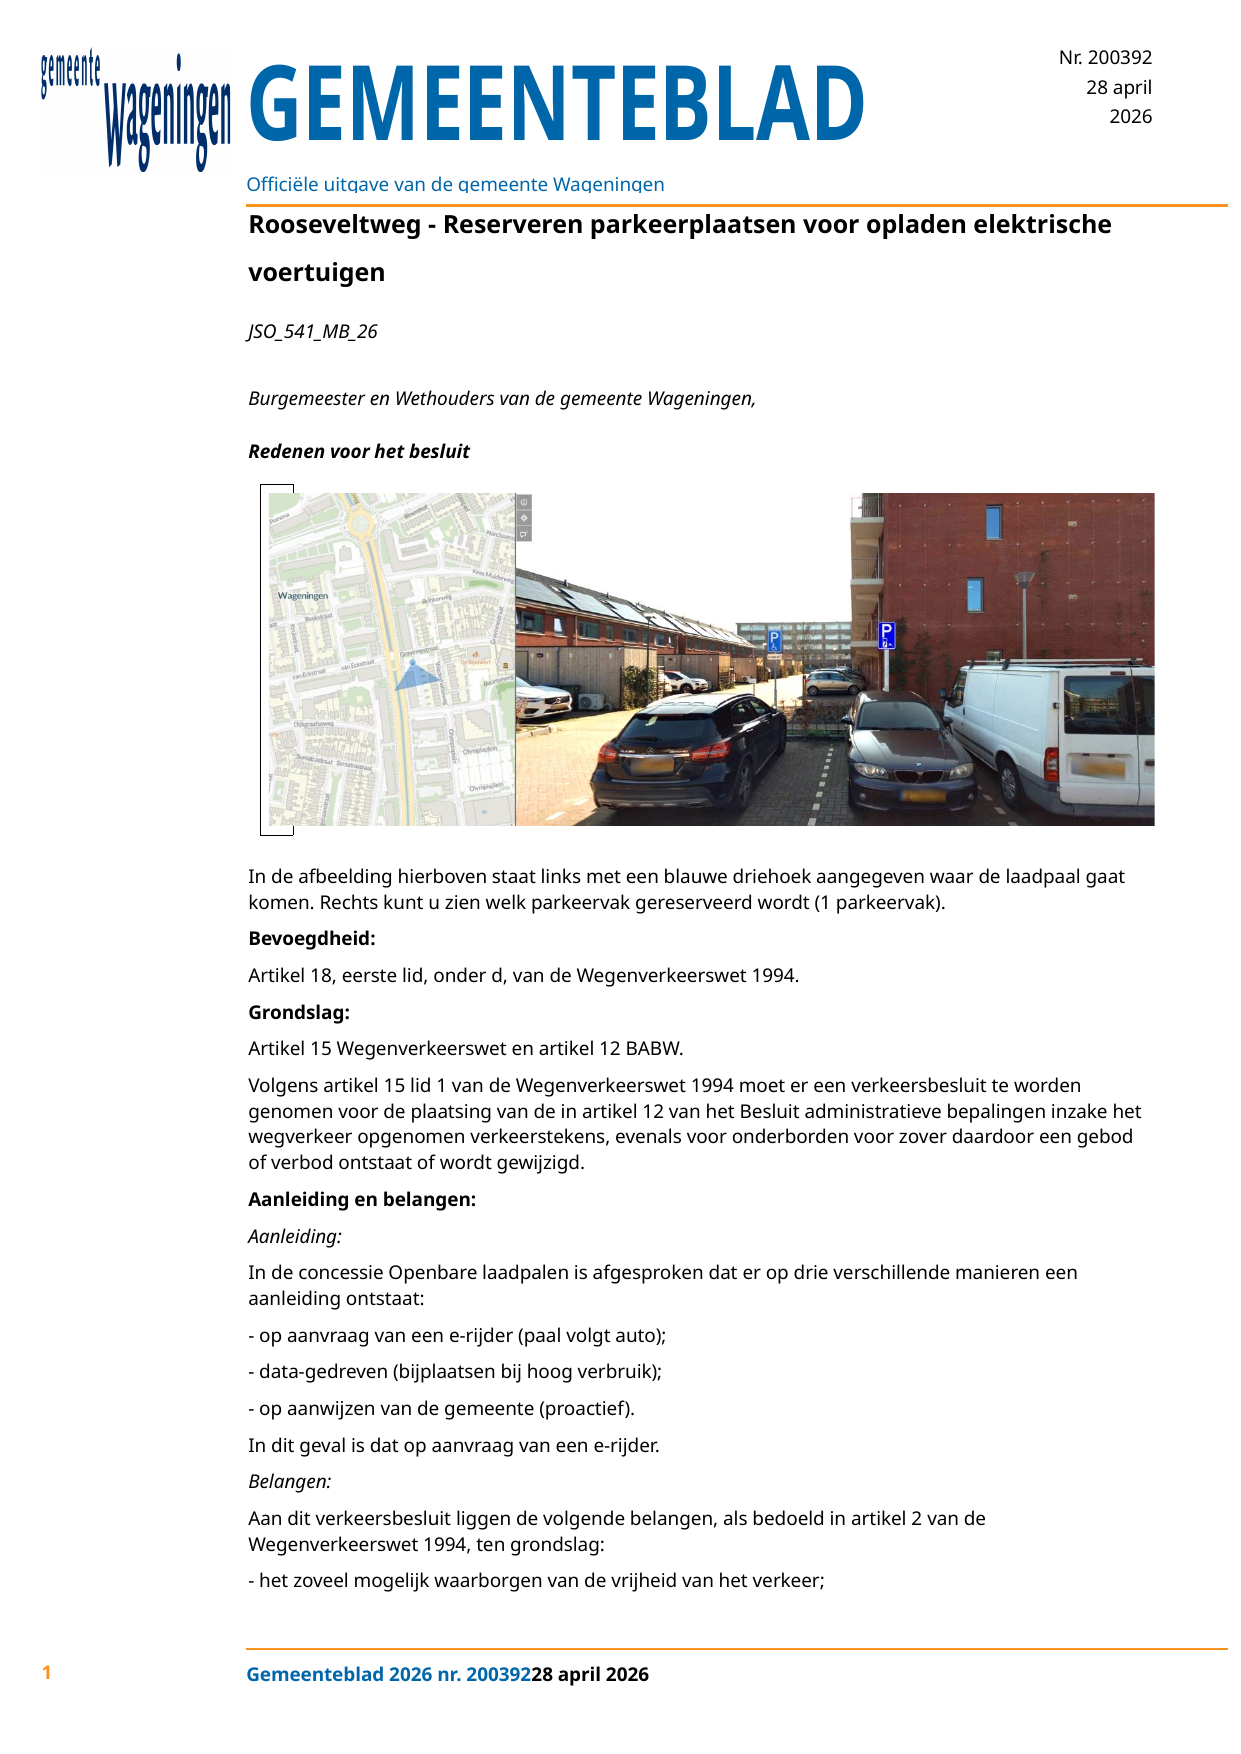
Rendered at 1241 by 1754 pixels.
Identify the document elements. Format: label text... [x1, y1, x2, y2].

text Artikel 18, eerste lid, onder d, van de Wegenverkeerswet 1994. [248, 962, 1152, 988]
text - op aanwijzen van de gemeente (proactief). [248, 1395, 1152, 1421]
text JSO_541_MB_26 [248, 318, 1152, 344]
picture [41, 47, 231, 172]
text Aanleiding en belangen: [248, 1186, 1152, 1212]
text Aan dit verkeersbesluit liggen de volgende belangen, als bedoeld in artikel 2 van de Wegenverkeerswet 1994, ten grondslag: [248, 1505, 1152, 1557]
text Volgens artikel 15 lid 1 van de Wegenverkeerswet 1994 moet er een verkeersbesluit te worden genomen voor de plaatsing van de in artikel 12 van het Besluit administratieve bepalingen inzake het wegverkeer opgenomen verkeerstekens, evenals voor onderborden voor zover daardoor een gebod of verbod ontstaat of wordt gewijzigd. [248, 1072, 1152, 1175]
text In dit geval is dat op aanvraag van een e-rijder. [248, 1432, 1152, 1458]
text Bevoegdheid: [248, 926, 1152, 951]
picture [268, 493, 1155, 826]
text In de afbeelding hierboven staat links met een blauwe driehoek aangegeven waar de laadpaal gaat komen. Rechts kunt u zien welk parkeervak gereserveerd wordt (1 parkeervak). [248, 863, 1152, 915]
text Rooseveltweg - Reserveren parkeerplaatsen voor opladen elektrische voertuigen [248, 207, 1152, 288]
text - het zoveel mogelijk waarborgen van de vrijheid van het verkeer; [248, 1568, 1152, 1593]
text - op aanvraag van een e-rijder (paal volgt auto); [248, 1322, 1152, 1348]
text Artikel 15 Wegenverkeerswet en artikel 12 BABW. [248, 1036, 1152, 1061]
text Grondslag: [248, 999, 1152, 1025]
text Burgemeester en Wethouders van de gemeente Wageningen, [248, 386, 1152, 411]
text Redenen voor het besluit [248, 438, 1152, 464]
text Belangen: [248, 1468, 1152, 1494]
text Aanleiding: [248, 1223, 1152, 1248]
text - data-gedreven (bijplaatsen bij hoog verbruik); [248, 1358, 1152, 1384]
text In de concessie Openbare laadpalen is afgesproken dat er op drie verschillende manieren een aanleiding ontstaat: [248, 1259, 1152, 1311]
